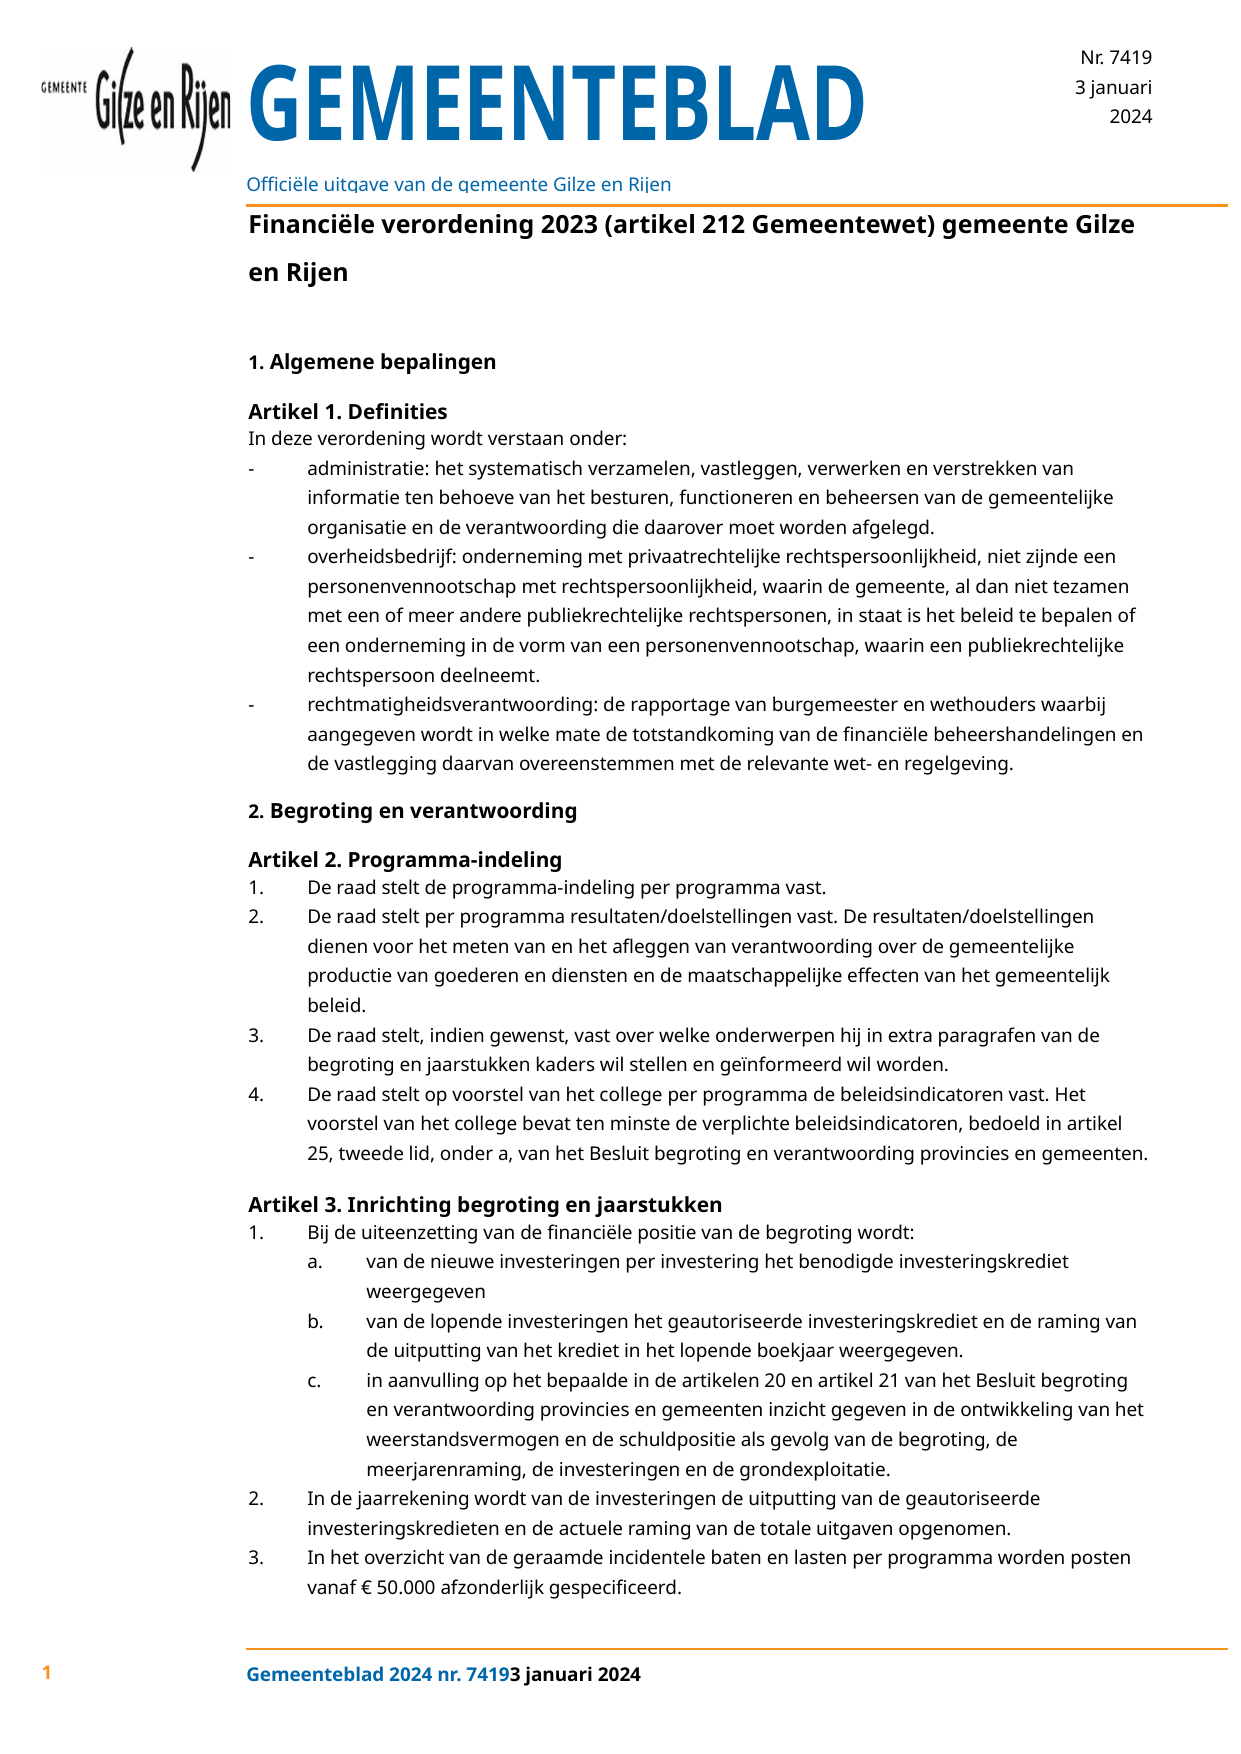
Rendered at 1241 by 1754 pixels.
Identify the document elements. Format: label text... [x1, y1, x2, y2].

list De raad stelt de programma-indeling per programma vast. [248, 874, 1152, 900]
list De raad stelt, indien gewenst, vast over welke onderwerpen hij in extra paragrafen van de begroting en jaarstukken kaders wil stellen en geïnformeerd wil worden. [248, 1022, 1152, 1077]
list De raad stelt op voorstel van het college per programma de beleidsindicatoren vast. Het voorstel van het college bevat ten minste de verplichte beleidsindicatoren, bedoeld in artikel 25, tweede lid, onder a, van het Besluit begroting en verantwoording provincies en gemeenten. [248, 1081, 1152, 1166]
list van de lopende investeringen het geautoriseerde investeringskrediet en de raming van de uitputting van het krediet in het lopende boekjaar weergegeven. [307, 1308, 1152, 1363]
text Artikel 1. Definities [248, 397, 1152, 425]
text Artikel 3. Inrichting begroting en jaarstukken [248, 1191, 1152, 1219]
list In het overzicht van de geraamde incidentele baten en lasten per programma worden posten vanaf € 50.000 afzonderlijk gespecificeerd. [248, 1544, 1152, 1600]
list administratie: het systematisch verzamelen, vastleggen, verwerken en verstrekken van informatie ten behoeve van het besturen, functioneren en beheersen van de gemeentelijke organisatie en de verantwoording die daarover moet worden afgelegd. [248, 455, 1152, 540]
list van de nieuwe investeringen per investering het benodigde investeringskrediet weergegeven [307, 1249, 1152, 1304]
text 2. Begroting en verantwoording [248, 796, 1152, 825]
picture [41, 47, 231, 172]
list De raad stelt per programma resultaten/doelstellingen vast. De resultaten/doelstellingen dienen voor het meten van en het afleggen van verantwoording over de gemeentelijke productie van goederen en diensten en de maatschappelijke effecten van het gemeentelijk beleid. [248, 903, 1152, 1018]
text 1. Algemene bepalingen [248, 347, 1152, 376]
text Financiële verordening 2023 (artikel 212 Gemeentewet) gemeente Gilze en Rijen [248, 207, 1152, 288]
list Bij de uiteenzetting van de financiële positie van de begroting wordt: [248, 1219, 1152, 1245]
list overheidsbedrijf: onderneming met privaatrechtelijke rechtspersoonlijkheid, niet zijnde een personenvennootschap met rechtspersoonlijkheid, waarin de gemeente, al dan niet tezamen met een of meer andere publiekrechtelijke rechtspersonen, in staat is het beleid te bepalen of een onderneming in de vorm van een personenvennootschap, waarin een publiekrechtelijke rechtspersoon deelneemt. [248, 543, 1152, 688]
text Artikel 2. Programma-indeling [248, 846, 1152, 874]
list rechtmatigheidsverantwoording: de rapportage van burgemeester en wethouders waarbij aangegeven wordt in welke mate de totstandkoming van de financiële beheershandelingen en de vastlegging daarvan overeenstemmen met de relevante wet- en regelgeving. [248, 691, 1152, 776]
list in aanvulling op het bepaalde in de artikelen 20 en artikel 21 van het Besluit begroting en verantwoording provincies en gemeenten inzicht gegeven in de ontwikkeling van het weerstandsvermogen en de schuldpositie als gevolg van de begroting, de meerjarenraming, de investeringen en de grondexploitatie. [307, 1367, 1152, 1481]
text In deze verordening wordt verstaan onder: [248, 425, 1152, 451]
list In de jaarrekening wordt van de investeringen de uitputting van de geautoriseerde investeringskredieten en de actuele raming van de totale uitgaven opgenomen. [248, 1485, 1152, 1541]
